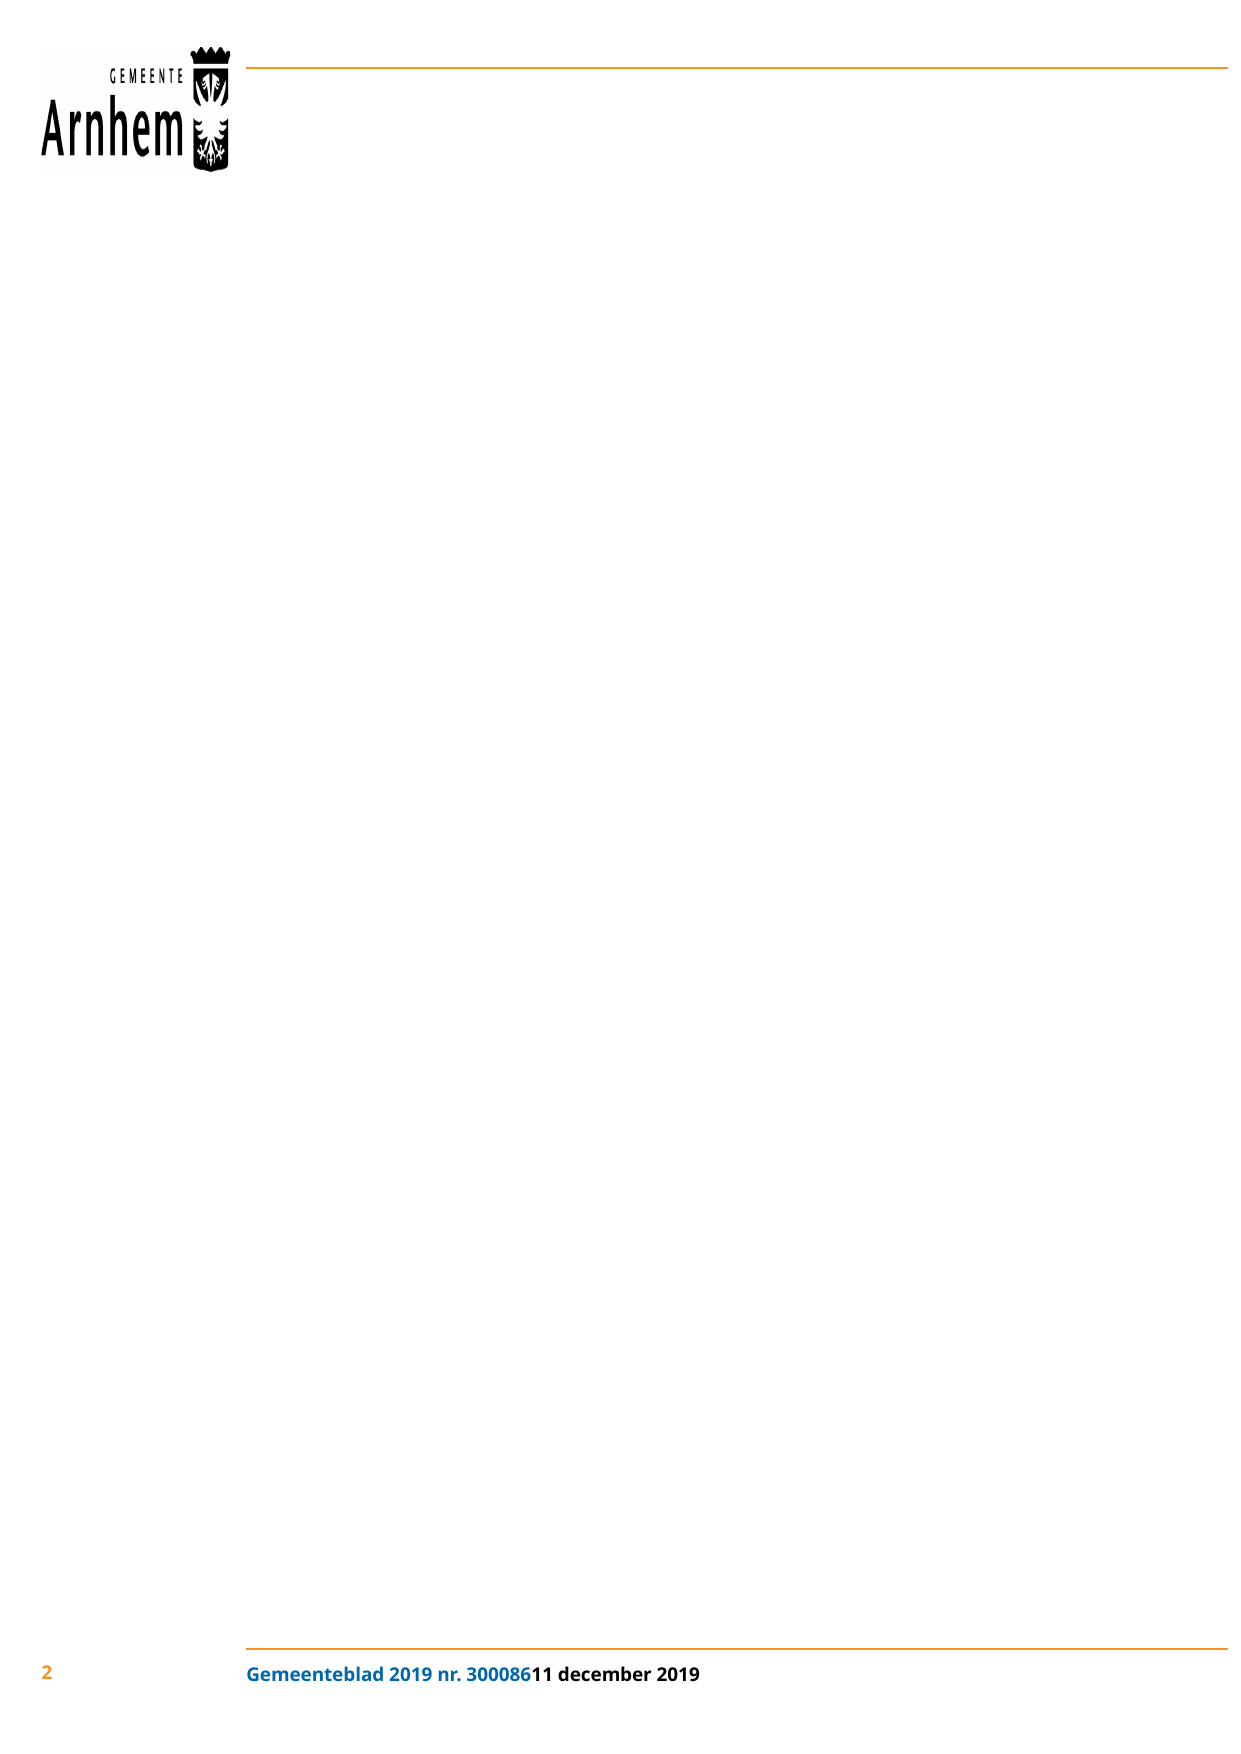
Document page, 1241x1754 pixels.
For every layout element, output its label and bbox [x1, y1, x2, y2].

picture [41, 47, 231, 172]
